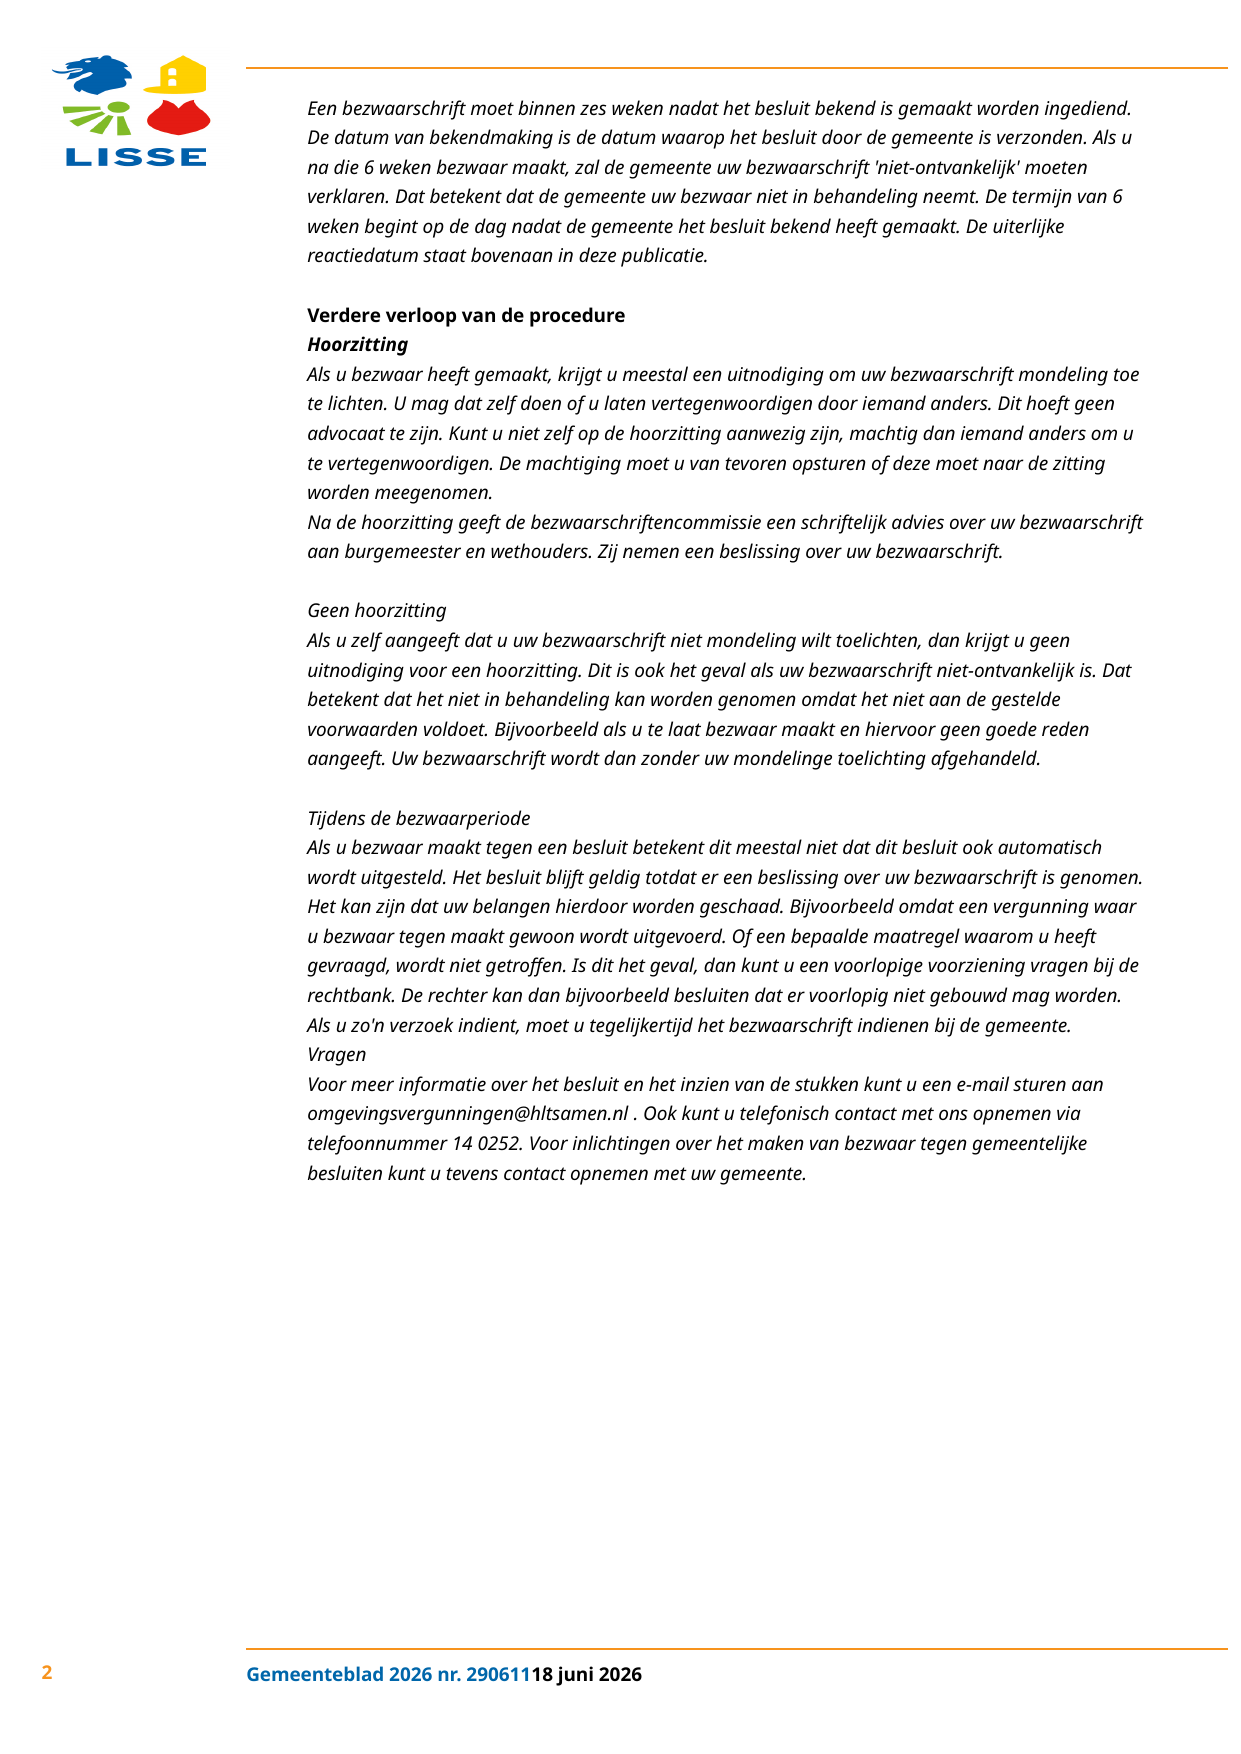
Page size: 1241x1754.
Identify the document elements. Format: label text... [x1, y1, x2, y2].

list Voor meer informatie over het besluit en het inzien van de stukken kunt u een e-mail sturen aan omgevingsvergunningen@hltsamen.nl . Ook kunt u telefonisch contact met ons opnemen via telefoonnummer 14 0252. Voor inlichtingen over het maken van bezwaar tegen gemeentelijke besluiten kunt u tevens contact opnemen met uw gemeente. [248, 1071, 1152, 1186]
picture [41, 47, 231, 172]
list Hoorzitting [248, 331, 1152, 357]
list Geen hoorzitting [248, 598, 1152, 623]
list Vragen [248, 1041, 1152, 1067]
list Als u bezwaar heeft gemaakt, krijgt u meestal een uitnodiging om uw bezwaarschrift mondeling toe te lichten. U mag dat zelf doen of u laten vertegenwoordigen door iemand anders. Dit hoeft geen advocaat te zijn. Kunt u niet zelf op de hoorzitting aanwezig zijn, machtig dan iemand anders om u te vertegenwoordigen. De machtiging moet u van tevoren opsturen of deze moet naar de zitting worden meegenomen. [248, 361, 1152, 505]
list Als u zelf aangeeft dat u uw bezwaarschrift niet mondeling wilt toelichten, dan krijgt u geen uitnodiging voor een hoorzitting. Dit is ook het geval als uw bezwaarschrift niet-ontvankelijk is. Dat betekent dat het niet in behandeling kan worden genomen omdat het niet aan de gestelde voorwaarden voldoet. Bijvoorbeeld als u te laat bezwaar maakt en hiervoor geen goede reden aangeeft. Uw bezwaarschrift wordt dan zonder uw mondelinge toelichting afgehandeld. [248, 627, 1152, 771]
list Na de hoorzitting geeft de bezwaarschriftencommissie een schriftelijk advies over uw bezwaarschrift aan burgemeester en wethouders. Zij nemen een beslissing over uw bezwaarschrift. [248, 509, 1152, 564]
list Tijdens de bezwaarperiode [248, 805, 1152, 831]
list Als u bezwaar maakt tegen een besluit betekent dit meestal niet dat dit besluit ook automatisch wordt uitgesteld. Het besluit blijft geldig totdat er een beslissing over uw bezwaarschrift is genomen. Het kan zijn dat uw belangen hierdoor worden geschaad. Bijvoorbeeld omdat een vergunning waar u bezwaar tegen maakt gewoon wordt uitgevoerd. Of een bepaalde maatregel waarom u heeft gevraagd, wordt niet getroffen. Is dit het geval, dan kunt u een voorlopige voorziening vragen bij de rechtbank. De rechter kan dan bijvoorbeeld besluiten dat er voorlopig niet gebouwd mag worden. Als u zo'n verzoek indient, moet u tegelijkertijd het bezwaarschrift indienen bij de gemeente. [248, 834, 1152, 1038]
list Een bezwaarschrift moet binnen zes weken nadat het besluit bekend is gemaakt worden ingediend. De datum van bekendmaking is de datum waarop het besluit door de gemeente is verzonden. Als u na die 6 weken bezwaar maakt, zal de gemeente uw bezwaarschrift 'niet-ontvankelijk' moeten verklaren. Dat betekent dat de gemeente uw bezwaar niet in behandeling neemt. De termijn van 6 weken begint op de dag nadat de gemeente het besluit bekend heeft gemaakt. De uiterlijke reactiedatum staat bovenaan in deze publicatie. [248, 95, 1152, 268]
list Verdere verloop van de procedure [248, 302, 1152, 328]
